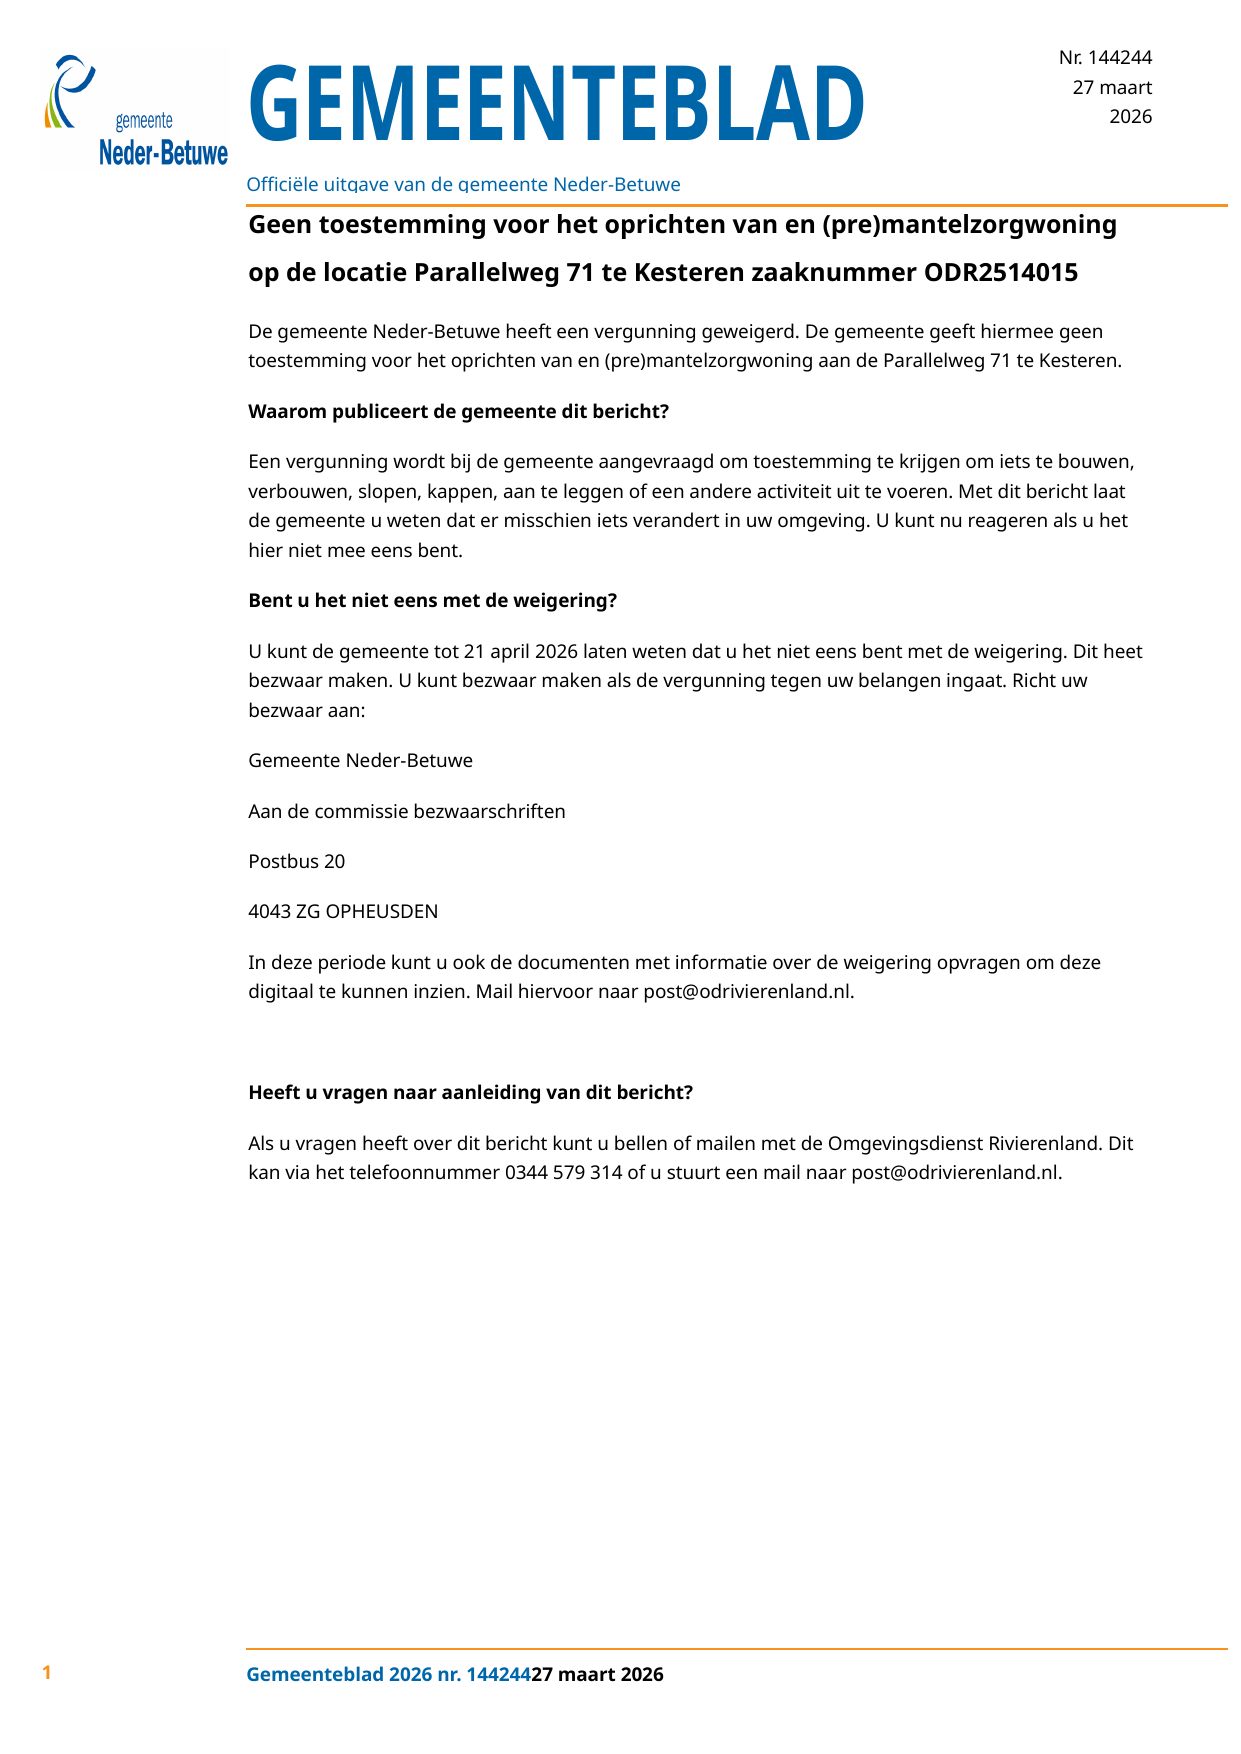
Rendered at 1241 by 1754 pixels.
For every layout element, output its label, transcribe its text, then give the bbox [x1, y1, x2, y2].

text In deze periode kunt u ook de documenten met informatie over de weigering opvragen om deze digitaal te kunnen inzien. Mail hiervoor naar post@odrivierenland.nl. [248, 949, 1152, 1004]
text Geen toestemming voor het oprichten van en (pre)mantelzorgwoning op de locatie Parallelweg 71 te Kesteren zaaknummer ODR2514015 [248, 207, 1152, 288]
text 4043 ZG OPHEUSDEN [248, 899, 1152, 924]
text De gemeente Neder-Betuwe heeft een vergunning geweigerd. De gemeente geeft hiermee geen toestemming voor het oprichten van en (pre)mantelzorgwoning aan de Parallelweg 71 te Kesteren. [248, 318, 1152, 373]
text Als u vragen heeft over dit bericht kunt u bellen of mailen met de Omgevingsdienst Rivierenland. Dit kan via het telefoonnummer 0344 579 314 of u stuurt een mail naar post@odrivierenland.nl. [248, 1130, 1152, 1185]
text Waarom publiceert de gemeente dit bericht? [248, 398, 1152, 424]
text Postbus 20 [248, 848, 1152, 874]
text Gemeente Neder-Betuwe [248, 747, 1152, 773]
text Een vergunning wordt bij de gemeente aangevraagd om toestemming te krijgen om iets te bouwen, verbouwen, slopen, kappen, aan te leggen of een andere activiteit uit te voeren. Met dit bericht laat de gemeente u weten dat er misschien iets verandert in uw omgeving. U kunt nu reageren als u het hier niet mee eens bent. [248, 448, 1152, 563]
picture [41, 47, 231, 172]
text Heeft u vragen naar aanleiding van dit bericht? [248, 1079, 1152, 1105]
text Aan de commissie bezwaarschriften [248, 798, 1152, 824]
text U kunt de gemeente tot 21 april 2026 laten weten dat u het niet eens bent met de weigering. Dit heet bezwaar maken. U kunt bezwaar maken als de vergunning tegen uw belangen ingaat. Richt uw bezwaar aan: [248, 638, 1152, 723]
text Bent u het niet eens met de weigering? [248, 587, 1152, 613]
